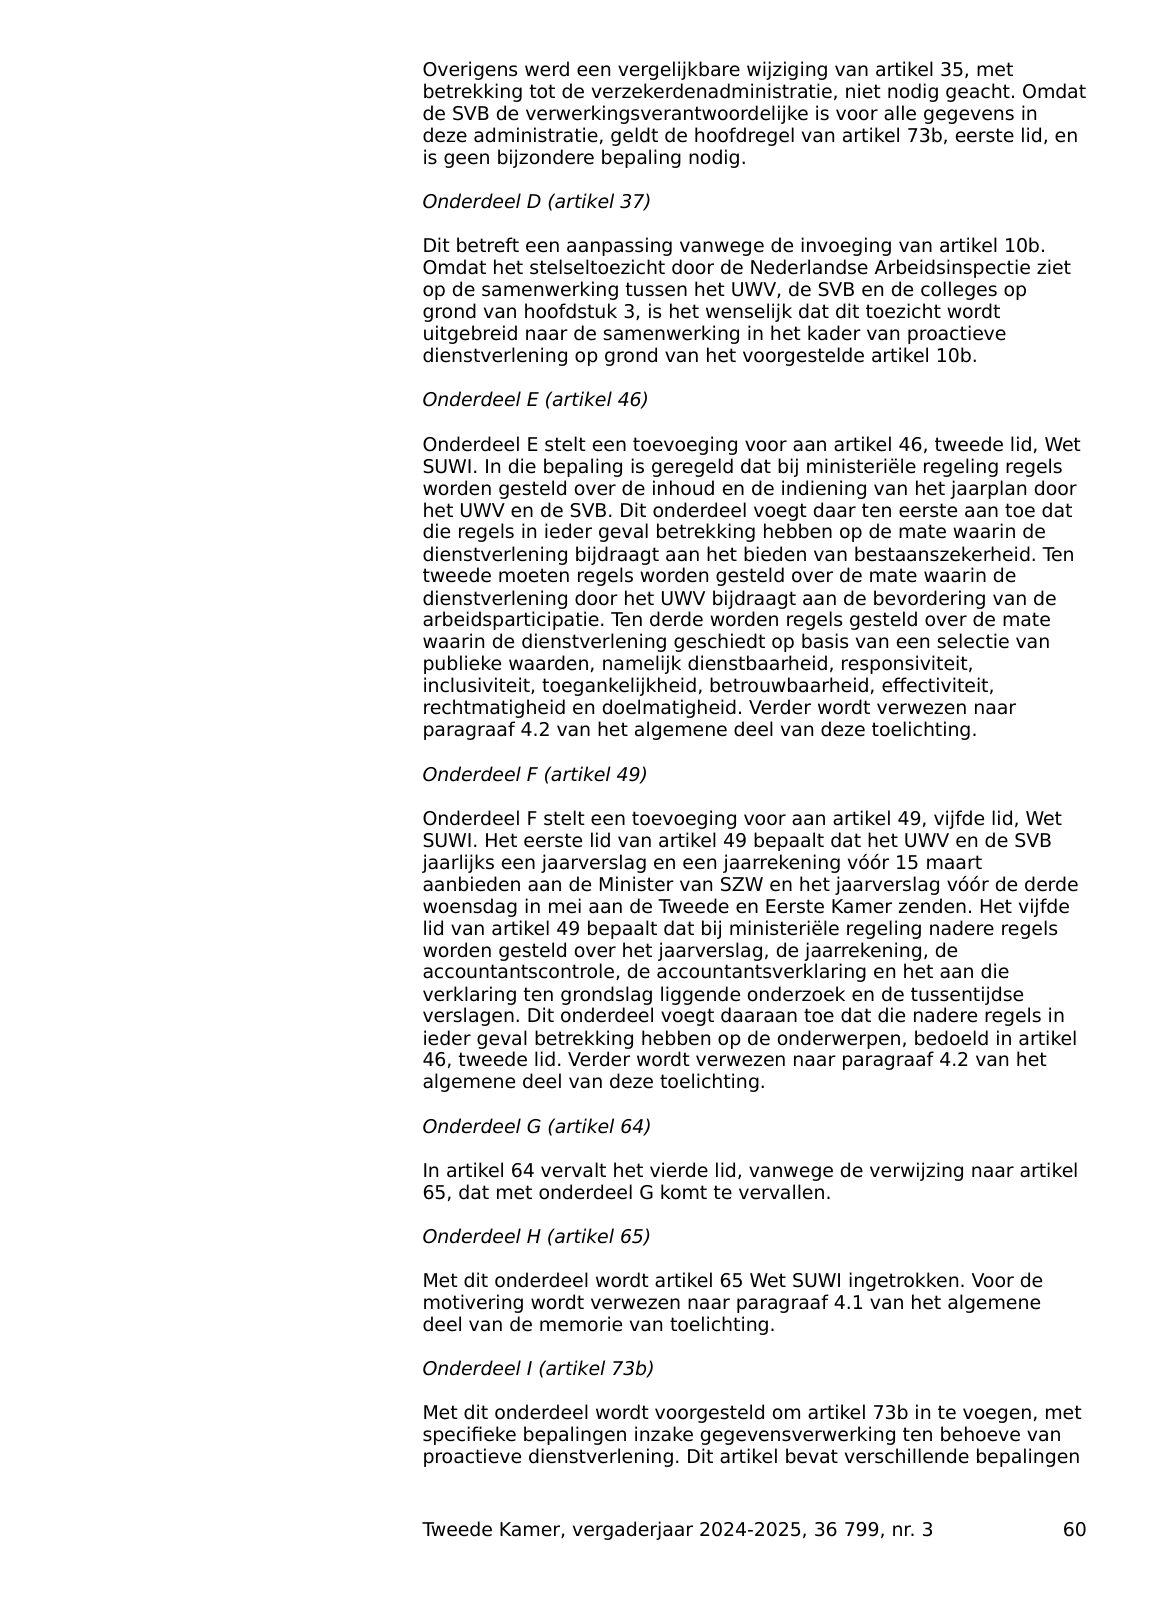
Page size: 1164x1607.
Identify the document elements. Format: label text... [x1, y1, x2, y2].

subtitle Onderdeel F (artikel 49) [422, 763, 1087, 785]
text Onderdeel E stelt een toevoeging voor aan artikel 46, tweede lid, Wet SUWI. In die bepaling is geregeld dat bij ministeriële regeling regels worden gesteld over de inhoud en de indiening van het jaarplan door het UWV en de SVB. Dit onderdeel voegt daar ten eerste aan toe dat die regels in ieder geval betrekking hebben op de mate waarin de dienstverlening bijdraagt aan het bieden van bestaanszekerheid. Ten tweede moeten regels worden gesteld over de mate waarin de dienstverlening door het UWV bijdraagt aan de bevordering van de arbeidsparticipatie. Ten derde worden regels gesteld over de mate waarin de dienstverlening geschiedt op basis van een selectie van publieke waarden, namelijk dienstbaarheid, responsiviteit, inclusiviteit, toegankelijkheid, betrouwbaarheid, effectiviteit, rechtmatigheid en doelmatigheid. Verder wordt verwezen naar paragraaf 4.2 van het algemene deel van deze toelichting. [422, 433, 1087, 741]
subtitle Onderdeel D (artikel 37) [422, 191, 1087, 213]
text Onderdeel F stelt een toevoeging voor aan artikel 49, vijfde lid, Wet SUWI. Het eerste lid van artikel 49 bepaalt dat het UWV en de SVB jaarlijks een jaarverslag en een jaarrekening vóór 15 maart aanbieden aan de Minister van SZW en het jaarverslag vóór de derde woensdag in mei aan de Tweede en Eerste Kamer zenden. Het vijfde lid van artikel 49 bepaalt dat bij ministeriële regeling nadere regels worden gesteld over het jaarverslag, de jaarrekening, de accountantscontrole, de accountantsverklaring en het aan die verklaring ten grondslag liggende onderzoek en de tussentijdse verslagen. Dit onderdeel voegt daaraan toe dat die nadere regels in ieder geval betrekking hebben op de onderwerpen, bedoeld in artikel 46, tweede lid. Verder wordt verwezen naar paragraaf 4.2 van het algemene deel van deze toelichting. [422, 808, 1087, 1093]
subtitle Onderdeel E (artikel 46) [422, 389, 1087, 411]
text In artikel 64 vervalt het vierde lid, vanwege de verwijzing naar artikel 65, dat met onderdeel G komt te vervallen. [422, 1160, 1087, 1204]
text Met dit onderdeel wordt artikel 65 Wet SUWI ingetrokken. Voor de motivering wordt verwezen naar paragraaf 4.1 van het algemene deel van de memorie van toelichting. [422, 1270, 1087, 1336]
subtitle Onderdeel G (artikel 64) [422, 1116, 1087, 1137]
text Overigens werd een vergelijkbare wijziging van artikel 35, met betrekking tot de verzekerdenadministratie, niet nodig geacht. Omdat de SVB de verwerkingsverantwoordelijke is voor alle gegevens in deze administratie, geldt de hoofdregel van artikel 73b, eerste lid, en is geen bijzondere bepaling nodig. [422, 59, 1087, 169]
text Dit betreft een aanpassing vanwege de invoeging van artikel 10b. Omdat het stelseltoezicht door de Nederlandse Arbeidsinspectie ziet op de samenwerking tussen het UWV, de SVB en de colleges op grond van hoofdstuk 3, is het wenselijk dat dit toezicht wordt uitgebreid naar de samenwerking in het kader van proactieve dienstverlening op grond van het voorgestelde artikel 10b. [422, 235, 1087, 367]
subtitle Onderdeel I (artikel 73b) [422, 1358, 1087, 1380]
subtitle Onderdeel H (artikel 65) [422, 1226, 1087, 1248]
text Met dit onderdeel wordt voorgesteld om artikel 73b in te voegen, met specifieke bepalingen inzake gegevensverwerking ten behoeve van proactieve dienstverlening. Dit artikel bevat verschillende bepalingen [422, 1402, 1087, 1468]
